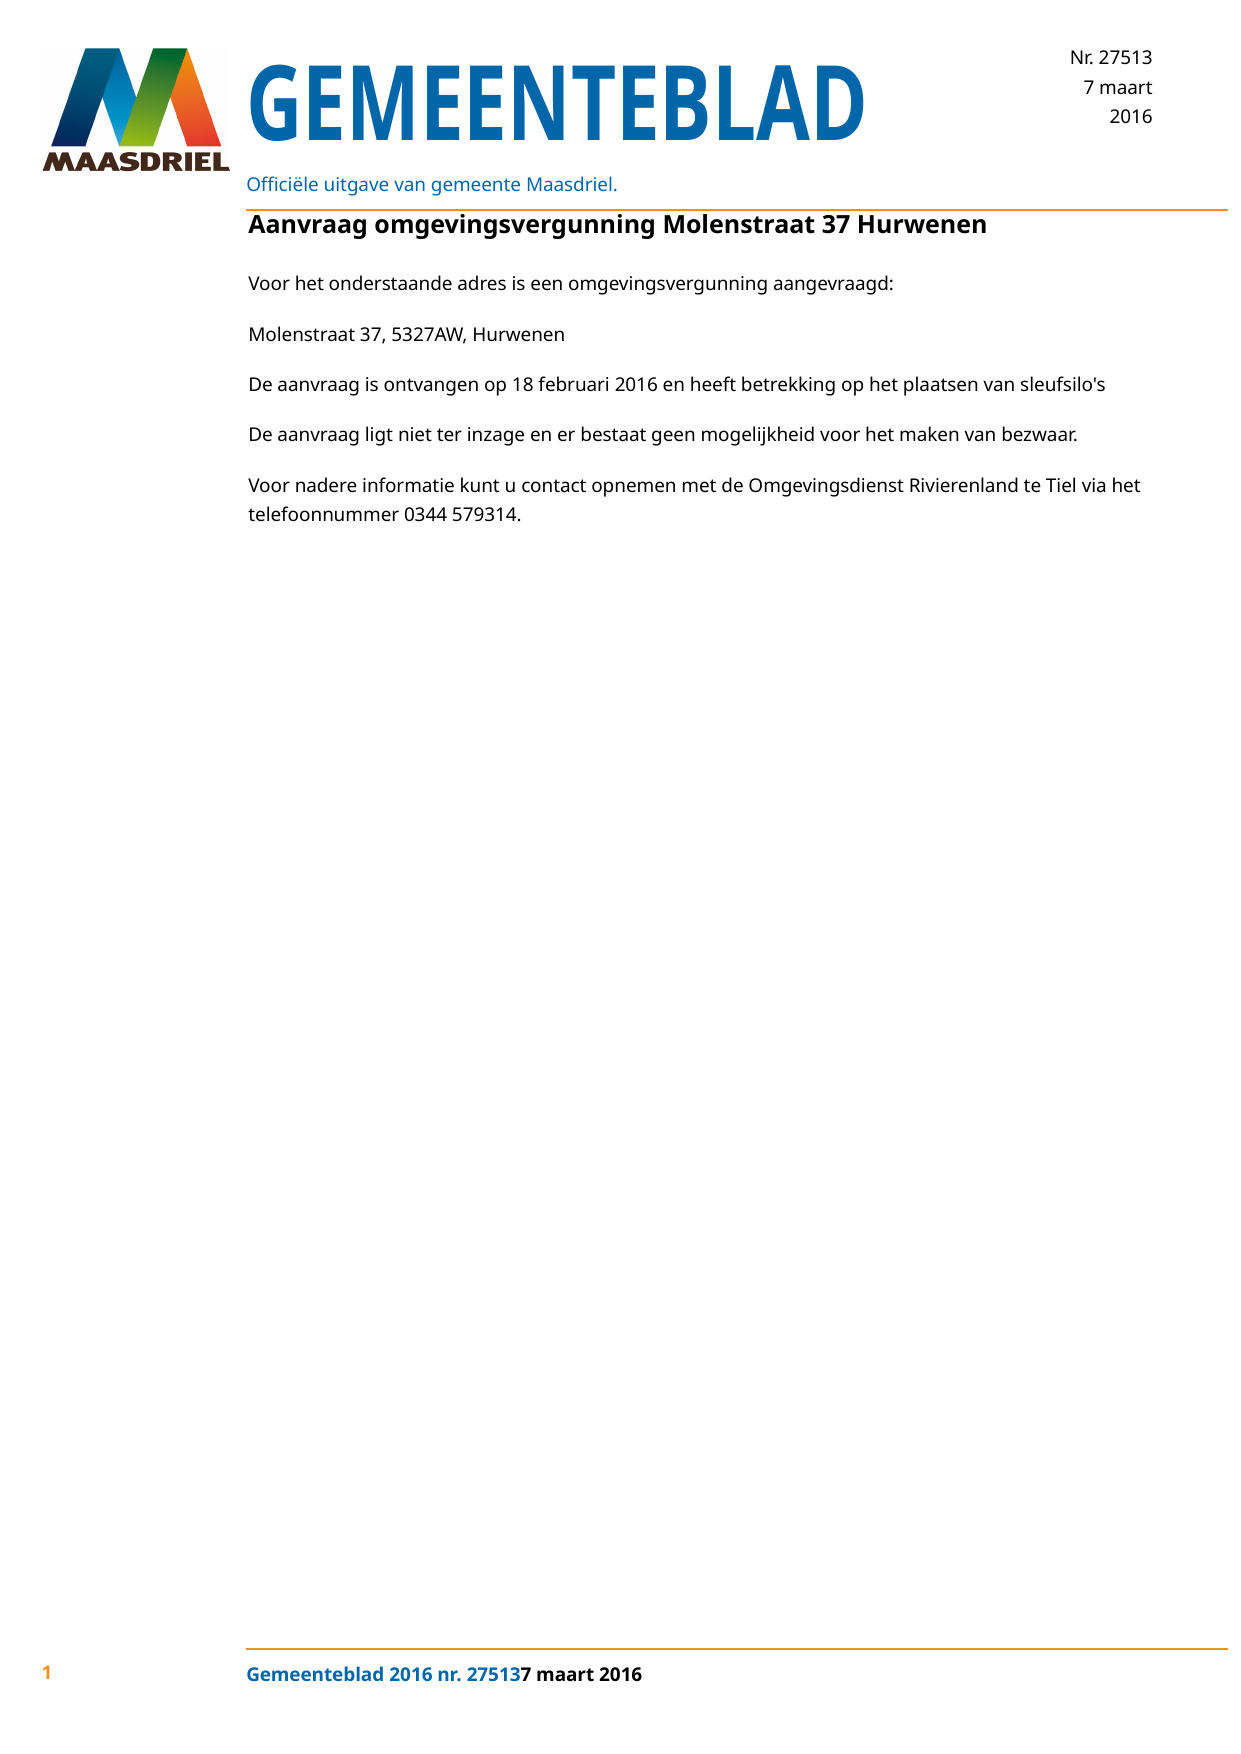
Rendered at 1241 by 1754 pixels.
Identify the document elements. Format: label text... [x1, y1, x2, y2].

text De aanvraag ligt niet ter inzage en er bestaat geen mogelijkheid voor het maken van bezwaar. [248, 422, 1152, 447]
text Voor het onderstaande adres is een omgevingsvergunning aangevraagd: [248, 270, 1152, 296]
text Voor nadere informatie kunt u contact opnemen met de Omgevingsdienst Rivierenland te Tiel via het telefoonnummer 0344 579314. [248, 472, 1152, 527]
text De aanvraag is ontvangen op 18 februari 2016 en heeft betrekking op het plaatsen van sleufsilo's [248, 371, 1152, 397]
text Aanvraag omgevingsvergunning Molenstraat 37 Hurwenen [248, 211, 1152, 241]
text Molenstraat 37, 5327AW, Hurwenen [248, 321, 1152, 346]
picture [41, 47, 231, 172]
